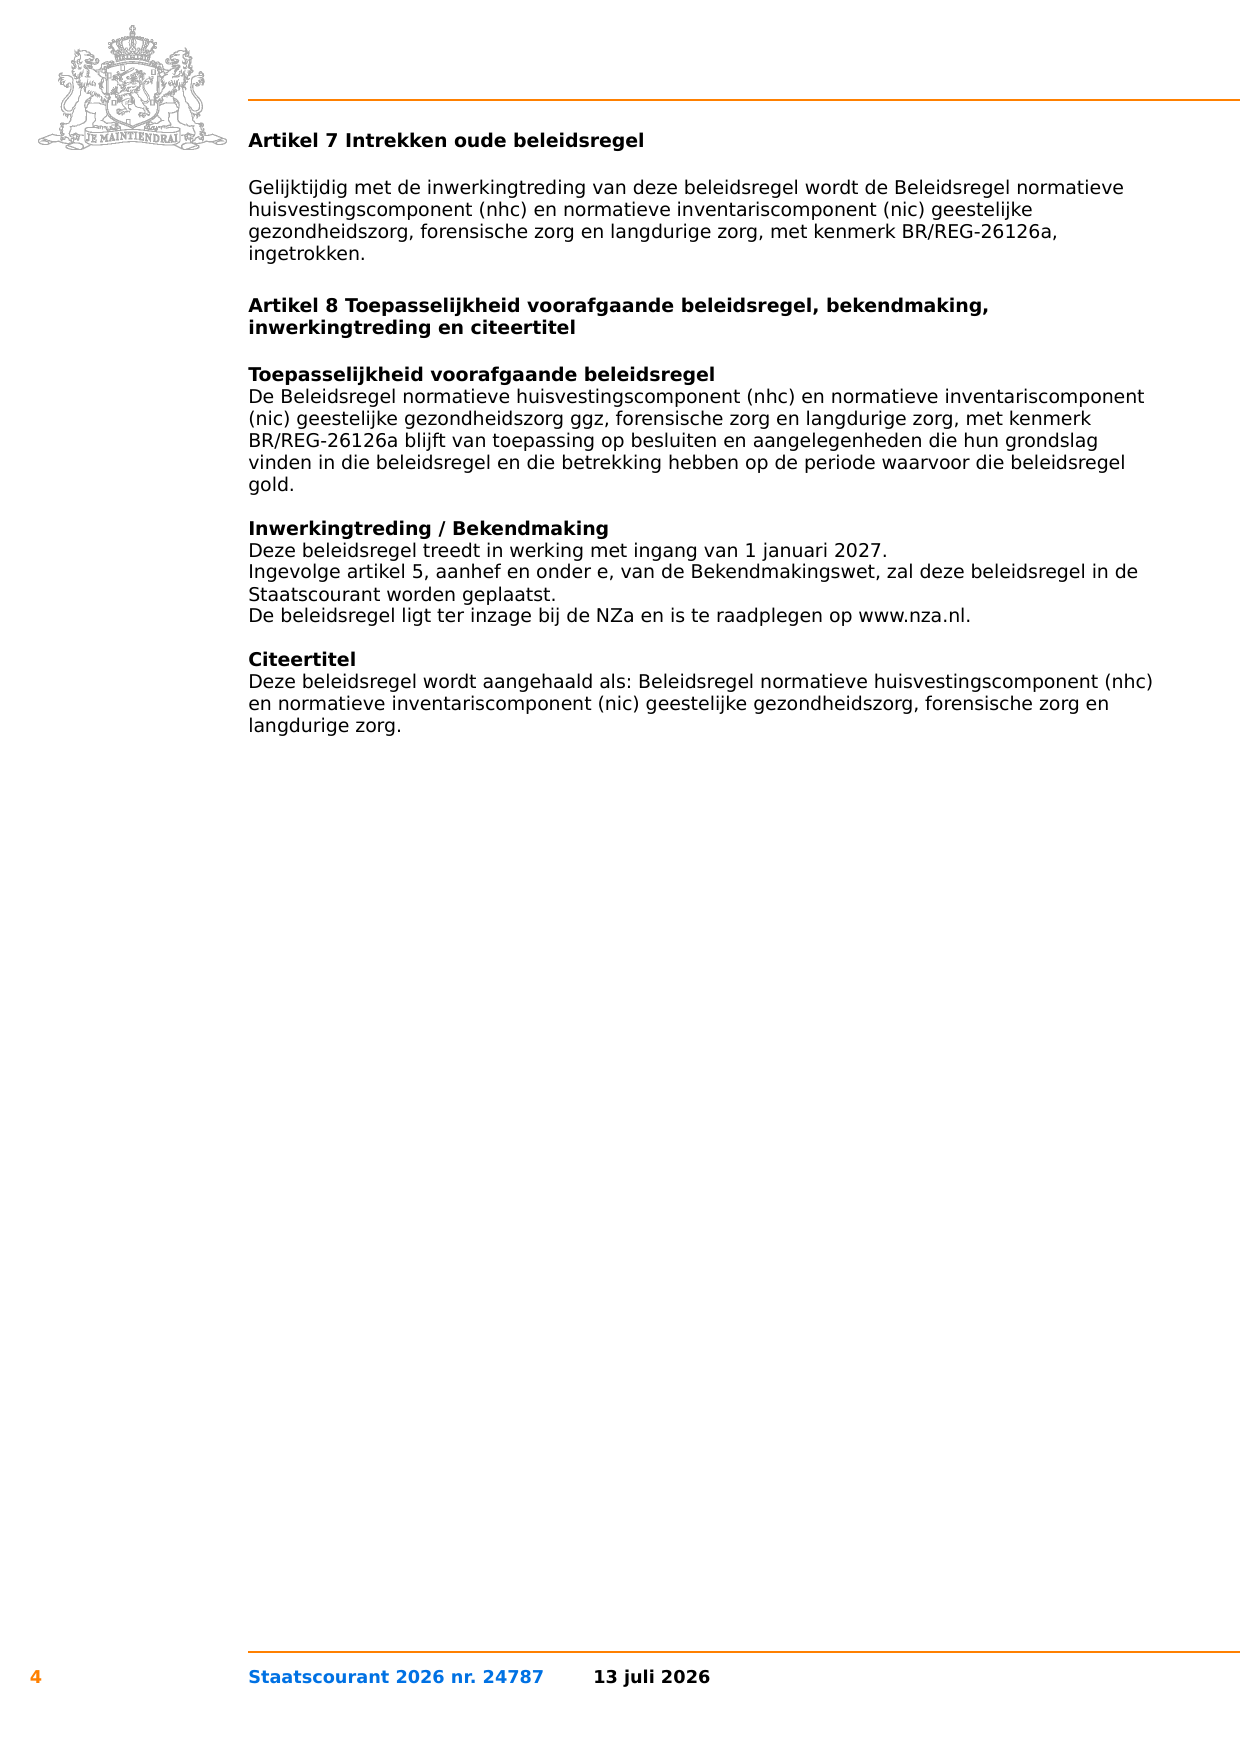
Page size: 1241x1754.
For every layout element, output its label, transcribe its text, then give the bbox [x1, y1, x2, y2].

subtitle Artikel 7 Intrekken oude beleidsregel [248, 130, 1163, 152]
subtitle Toepasselijkheid voorafgaande beleidsregel [248, 364, 1163, 386]
picture [38, 25, 227, 150]
subtitle Citeertitel [248, 649, 1163, 671]
text De Beleidsregel normatieve huisvestingscomponent (nhc) en normatieve inventariscomponent (nic) geestelijke gezondheidszorg ggz, forensische zorg en langdurige zorg, met kenmerk BR/REG-26126a blijft van toepassing op besluiten en aangelegenheden die hun grondslag vinden in die beleidsregel en die betrekking hebben op de periode waarvoor die beleidsregel gold. [248, 386, 1163, 496]
text Deze beleidsregel treedt in werking met ingang van 1 januari 2027. [248, 539, 1163, 561]
text De beleidsregel ligt ter inzage bij de NZa en is te raadplegen op www.nza.nl. [248, 605, 1163, 627]
subtitle Artikel 8 Toepasselijkheid voorafgaande beleidsregel, bekendmaking, inwerkingtreding en citeertitel [248, 295, 1163, 339]
text Gelijktijdig met de inwerkingtreding van deze beleidsregel wordt de Beleidsregel normatieve huisvestingscomponent (nhc) en normatieve inventariscomponent (nic) geestelijke gezondheidszorg, forensische zorg en langdurige zorg, met kenmerk BR/REG-26126a, ingetrokken. [248, 177, 1163, 265]
subtitle Inwerkingtreding / Bekendmaking [248, 517, 1163, 539]
text Deze beleidsregel wordt aangehaald als: Beleidsregel normatieve huisvestingscomponent (nhc) en normatieve inventariscomponent (nic) geestelijke gezondheidszorg, forensische zorg en langdurige zorg. [248, 671, 1163, 737]
text Ingevolge artikel 5, aanhef en onder e, van de Bekendmakingswet, zal deze beleidsregel in de Staatscourant worden geplaatst. [248, 561, 1163, 605]
